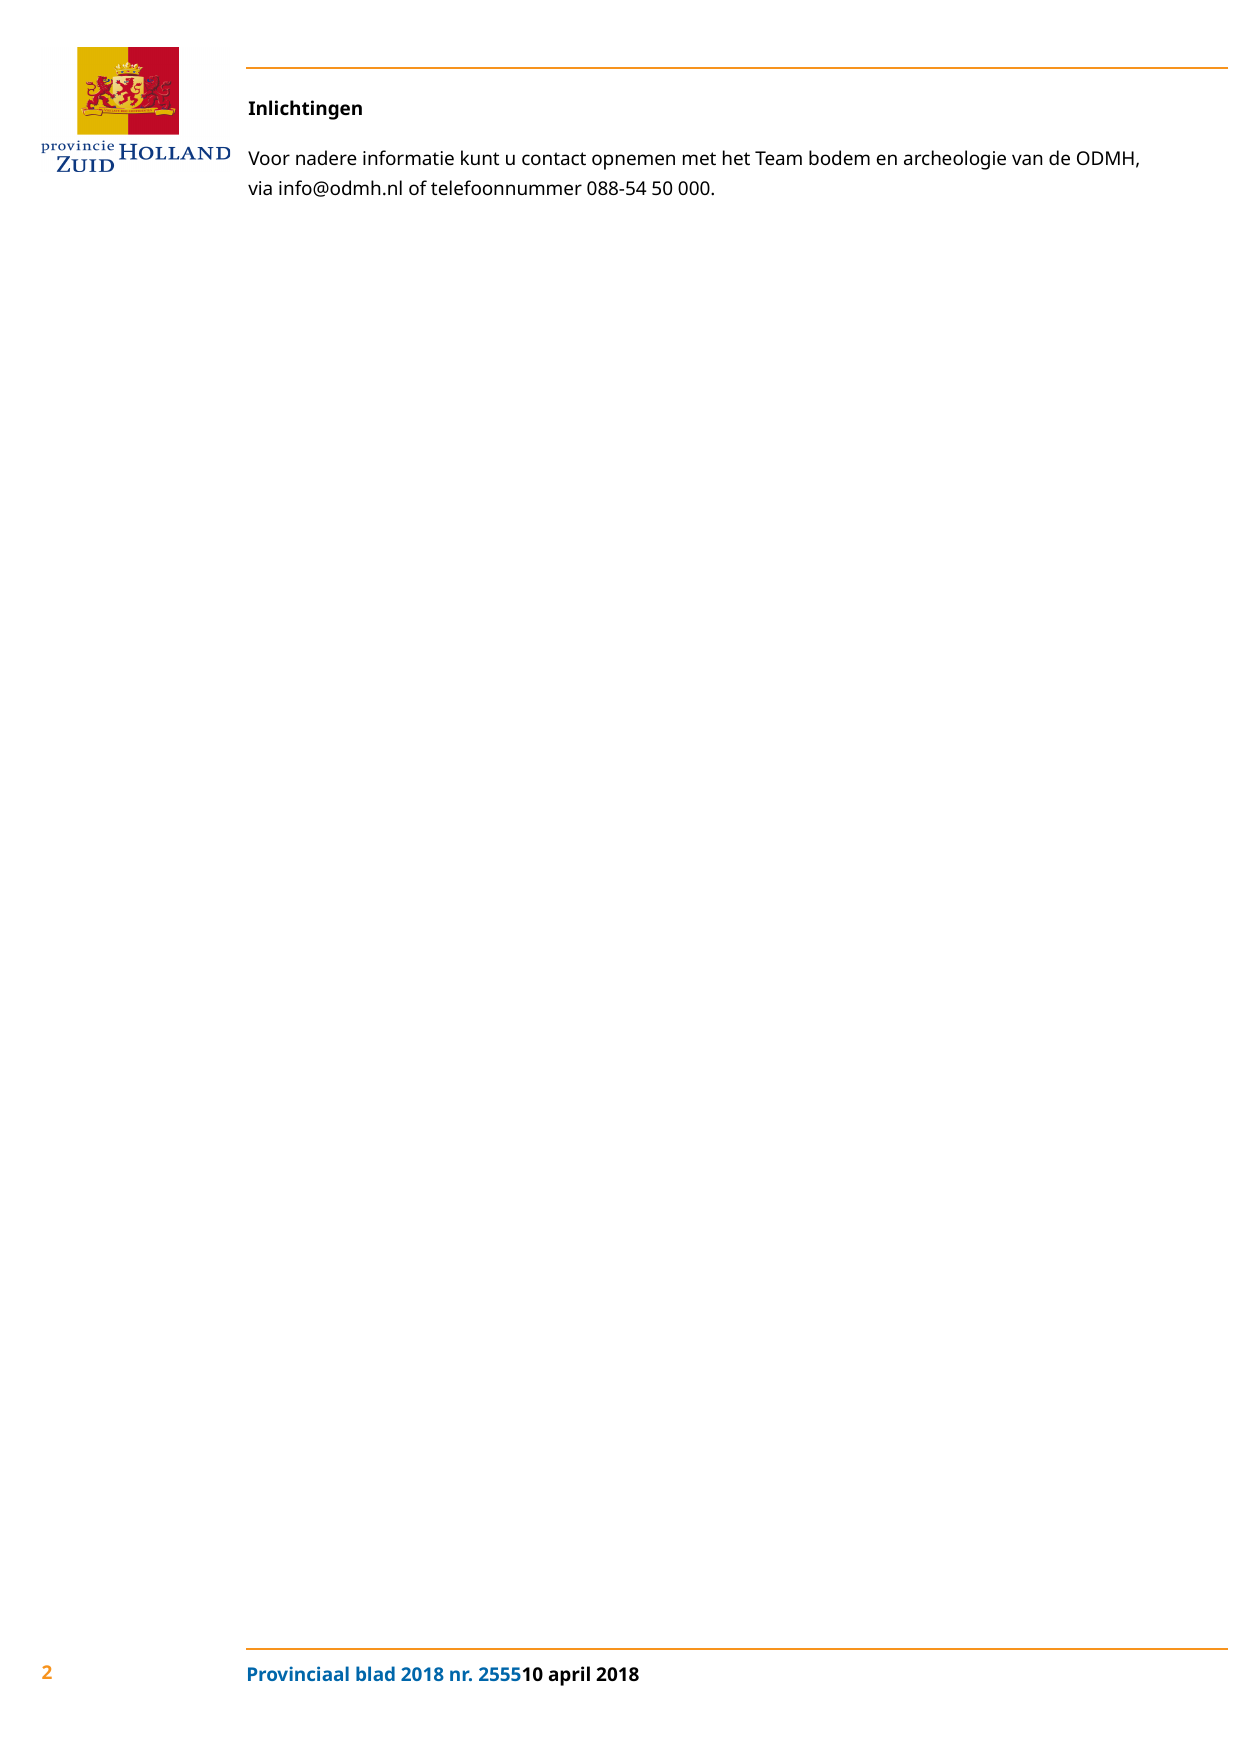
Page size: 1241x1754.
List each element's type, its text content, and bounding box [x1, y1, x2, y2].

text Inlichtingen [248, 95, 1152, 121]
picture [41, 47, 231, 172]
text Voor nadere informatie kunt u contact opnemen met het Team bodem en archeologie van de ODMH, via info@odmh.nl of telefoonnummer 088-54 50 000. [248, 145, 1152, 201]
